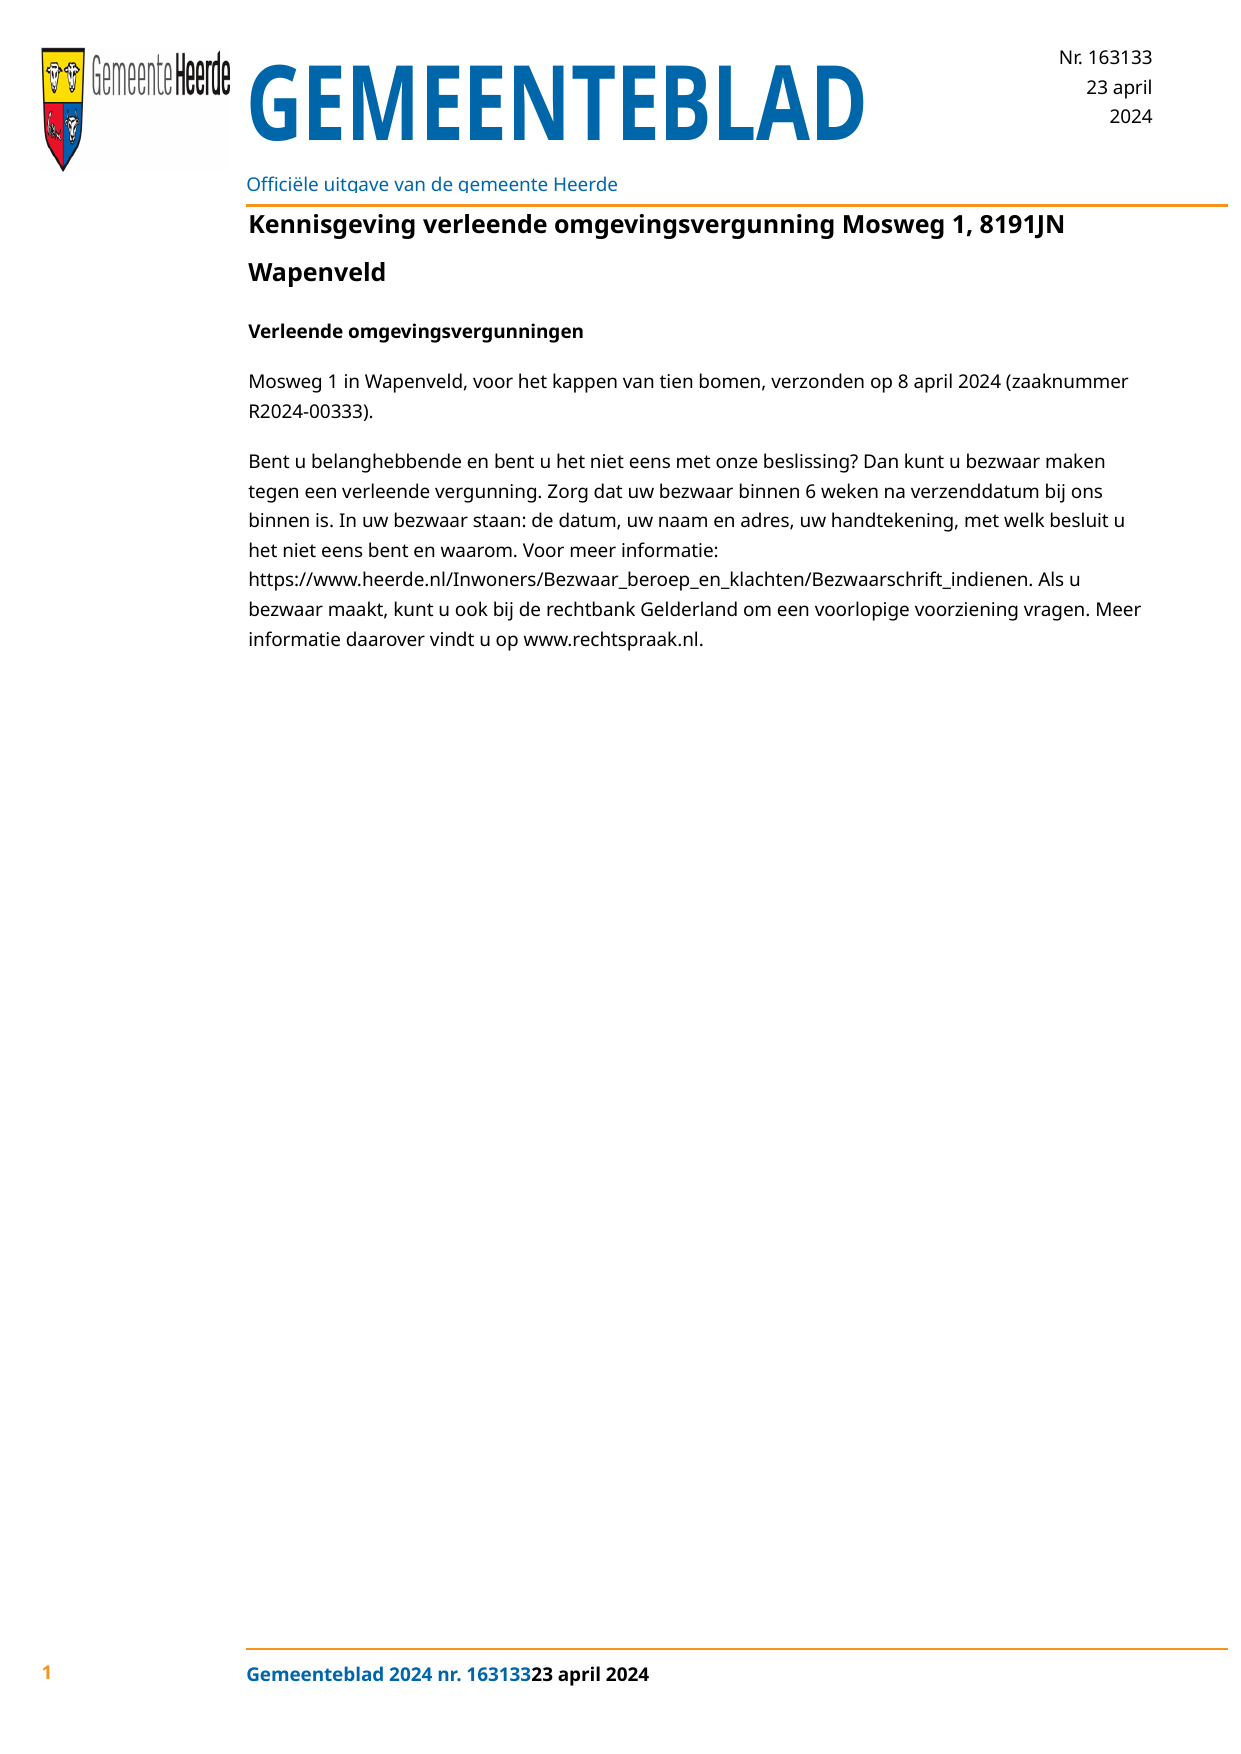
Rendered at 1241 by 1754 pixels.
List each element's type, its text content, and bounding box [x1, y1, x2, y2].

text Verleende omgevingsvergunningen [248, 318, 1152, 344]
text Mosweg 1 in Wapenveld, voor het kappen van tien bomen, verzonden op 8 april 2024 (zaaknummer R2024-00333). [248, 368, 1152, 424]
text Bent u belanghebbende en bent u het niet eens met onze beslissing? Dan kunt u bezwaar maken tegen een verleende vergunning. Zorg dat uw bezwaar binnen 6 weken na verzenddatum bij ons binnen is. In uw bezwaar staan: de datum, uw naam en adres, uw handtekening, met welk besluit u het niet eens bent en waarom. Voor meer informatie: https://www.heerde.nl/Inwoners/Bezwaar_beroep_en_klachten/Bezwaarschrift_indienen. Als u bezwaar maakt, kunt u ook bij de rechtbank Gelderland om een voorlopige voorziening vragen. Meer informatie daarover vindt u op www.rechtspraak.nl. [248, 448, 1152, 652]
text Kennisgeving verleende omgevingsvergunning Mosweg 1, 8191JN Wapenveld [248, 207, 1152, 288]
picture [41, 47, 231, 172]
